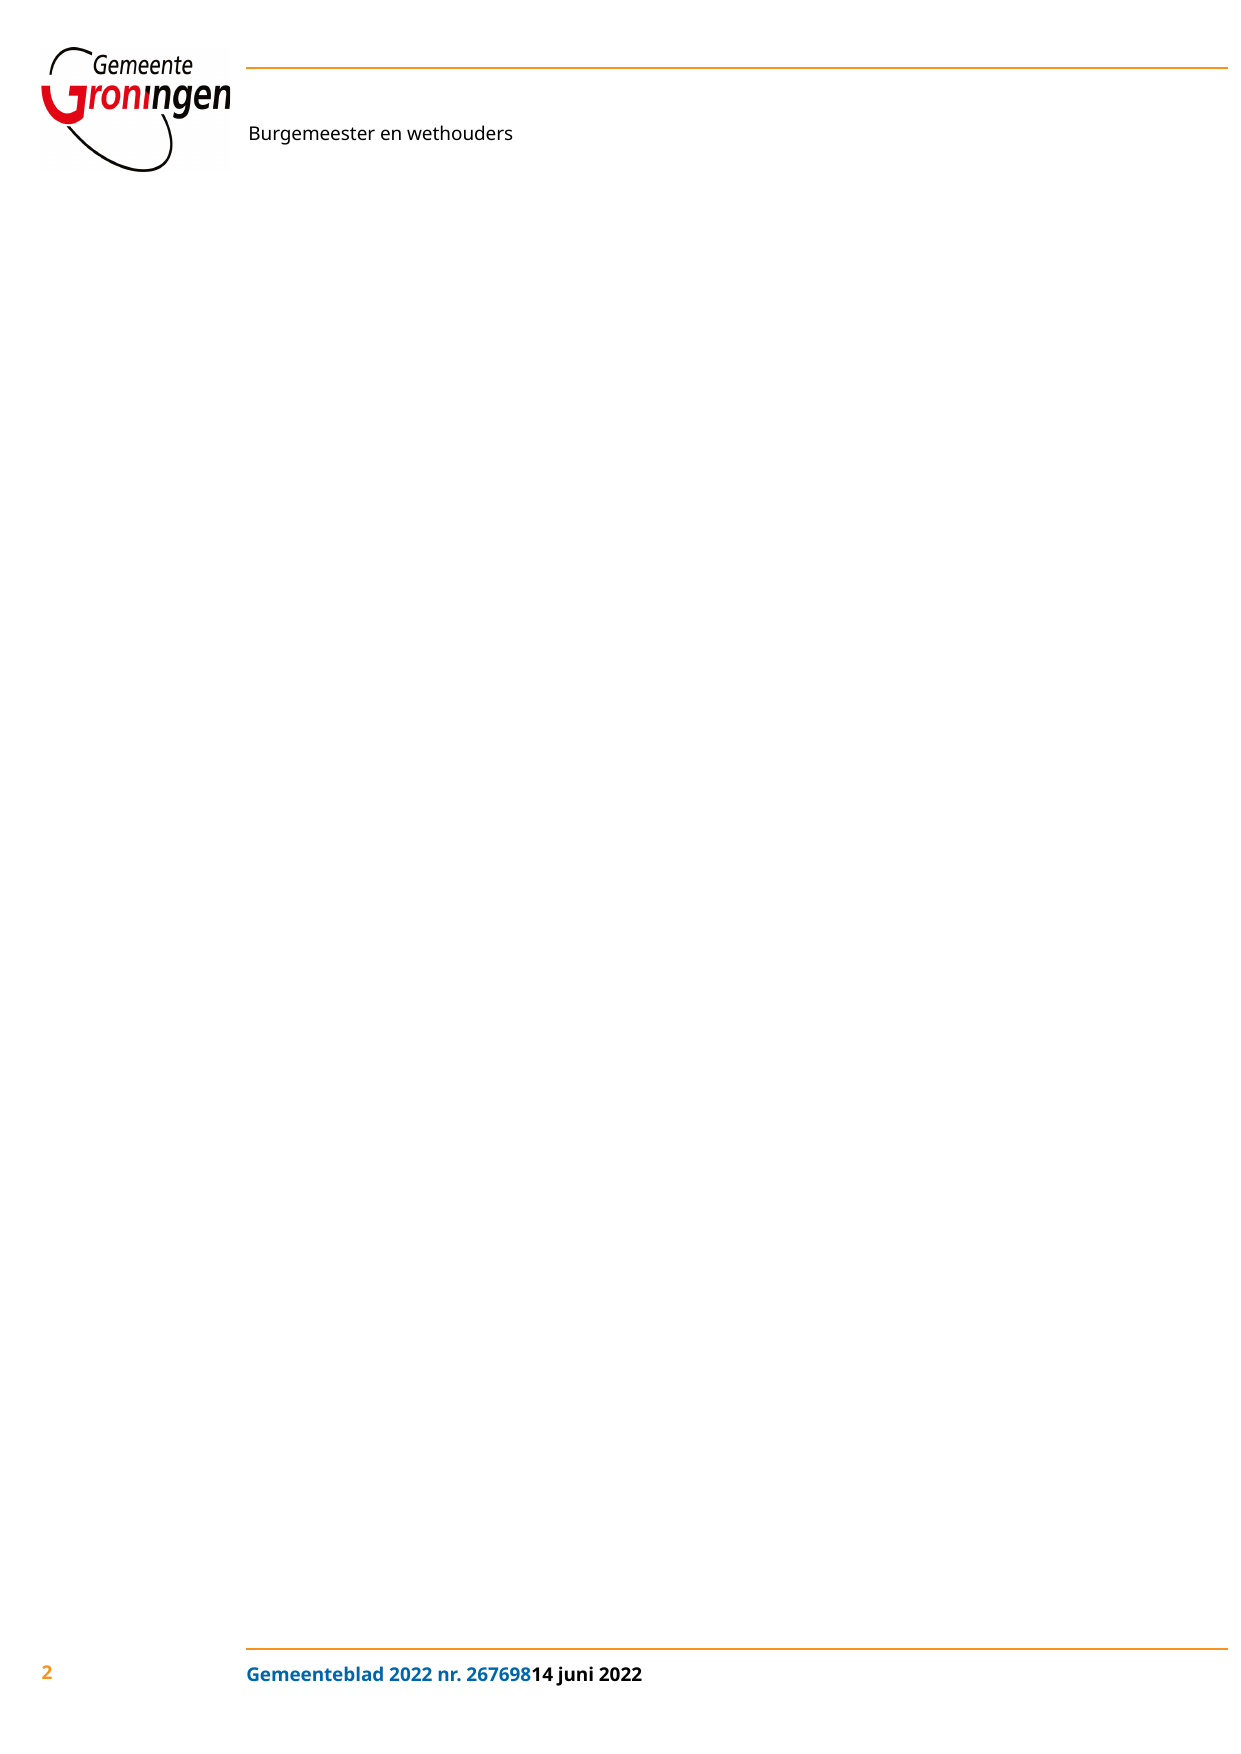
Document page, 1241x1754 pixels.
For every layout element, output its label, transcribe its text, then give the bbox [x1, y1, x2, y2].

picture [41, 47, 231, 172]
text Burgemeester en wethouders [248, 121, 1152, 146]
